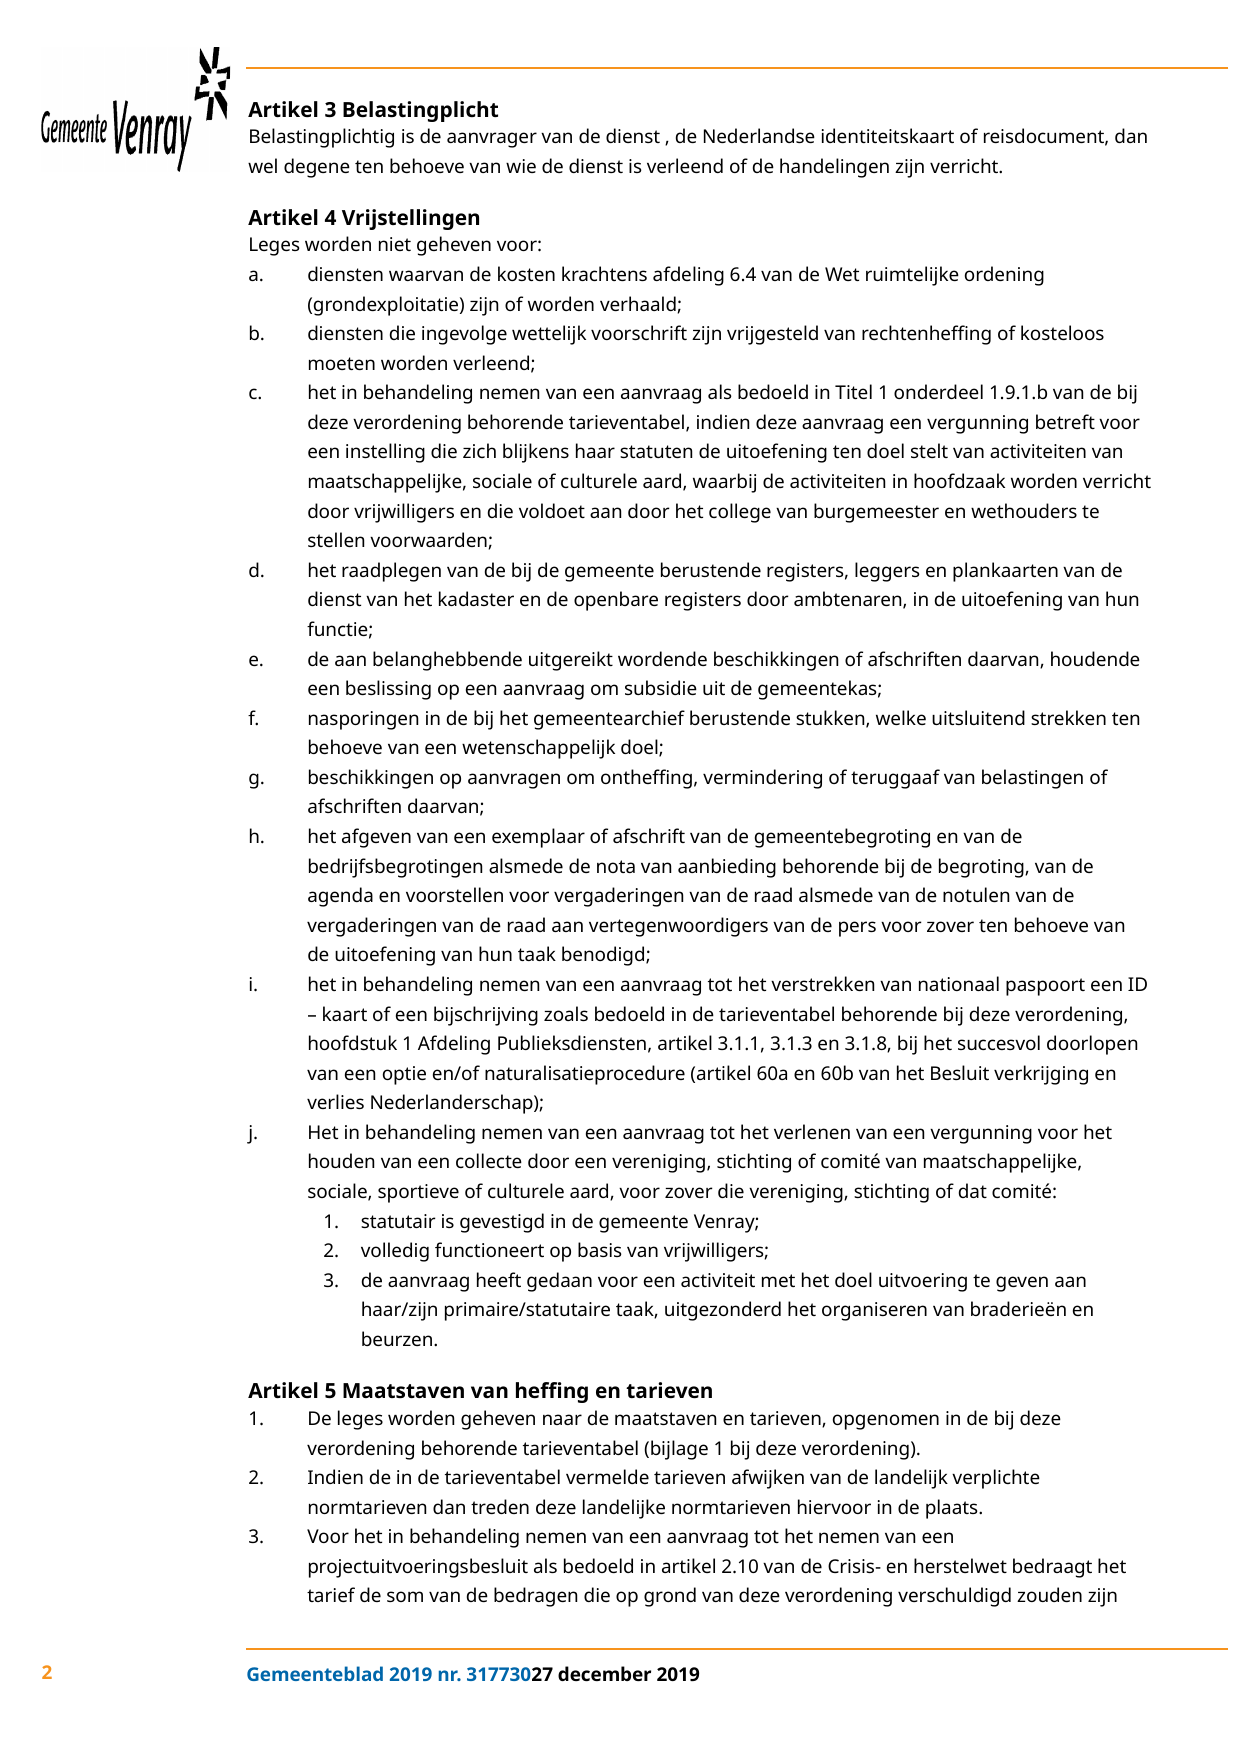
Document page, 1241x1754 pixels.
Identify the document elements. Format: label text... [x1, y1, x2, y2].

list de aan belanghebbende uitgereikt wordende beschikkingen of afschriften daarvan, houdende een beslissing op een aanvraag om subsidie uit de gemeentekas; [248, 646, 1152, 701]
list het in behandeling nemen van een aanvraag als bedoeld in Titel 1 onderdeel 1.9.1.b van de bij deze verordening behorende tarieventabel, indien deze aanvraag een vergunning betreft voor een instelling die zich blijkens haar statuten de uitoefening ten doel stelt van activiteiten van maatschappelijke, sociale of culturele aard, waarbij de activiteiten in hoofdzaak worden verricht door vrijwilligers en die voldoet aan door het college van burgemeester en wethouders te stellen voorwaarden; [248, 379, 1152, 553]
list volledig functioneert op basis van vrijwilligers; [323, 1237, 1152, 1263]
list het afgeven van een exemplaar of afschrift van de gemeentebegroting en van de bedrijfsbegrotingen alsmede de nota van aanbieding behorende bij de begroting, van de agenda en voorstellen voor vergaderingen van de raad alsmede van de notulen van de vergaderingen van de raad aan vertegenwoordigers van de pers voor zover ten behoeve van de uitoefening van hun taak benodigd; [248, 823, 1152, 967]
picture [41, 47, 231, 172]
text Artikel 4 Vrijstellingen [248, 203, 1152, 232]
text Belastingplichtig is de aanvrager van de dienst , de Nederlandse identiteitskaart of reisdocument, dan wel degene ten behoeve van wie de dienst is verleend of de handelingen zijn verricht. [248, 123, 1152, 178]
text Artikel 5 Maatstaven van heffing en tarieven [248, 1377, 1152, 1405]
list beschikkingen op aanvragen om ontheffing, vermindering of teruggaaf van belastingen of afschriften daarvan; [248, 764, 1152, 819]
list het raadplegen van de bij de gemeente berustende registers, leggers en plankaarten van de dienst van het kadaster en de openbare registers door ambtenaren, in de uitoefening van hun functie; [248, 557, 1152, 642]
list diensten die ingevolge wettelijk voorschrift zijn vrijgesteld van rechtenheffing of kosteloos moeten worden verleend; [248, 320, 1152, 376]
list De leges worden geheven naar de maatstaven en tarieven, opgenomen in de bij deze verordening behorende tarieventabel (bijlage 1 bij deze verordening). [248, 1405, 1152, 1460]
list Indien de in de tarieventabel vermelde tarieven afwijken van de landelijk verplichte normtarieven dan treden deze landelijke normtarieven hiervoor in de plaats. [248, 1464, 1152, 1519]
list Het in behandeling nemen van een aanvraag tot het verlenen van een vergunning voor het houden van een collecte door een vereniging, stichting of comité van maatschappelijke, sociale, sportieve of culturele aard, voor zover die vereniging, stichting of dat comité: [248, 1119, 1152, 1204]
text Leges worden niet geheven voor: [248, 232, 1152, 257]
list Voor het in behandeling nemen van een aanvraag tot het nemen van een projectuitvoeringsbesluit als bedoeld in artikel 2.10 van de Crisis- en herstelwet bedraagt het tarief de som van de bedragen die op grond van deze verordening verschuldigd zouden zijn [248, 1523, 1152, 1608]
list nasporingen in de bij het gemeentearchief berustende stukken, welke uitsluitend strekken ten behoeve van een wetenschappelijk doel; [248, 705, 1152, 760]
text Artikel 3 Belastingplicht [248, 95, 1152, 123]
list de aanvraag heeft gedaan voor een activiteit met het doel uitvoering te geven aan haar/zijn primaire/statutaire taak, uitgezonderd het organiseren van braderieën en beurzen. [323, 1267, 1152, 1352]
list het in behandeling nemen van een aanvraag tot het verstrekken van nationaal paspoort een ID – kaart of een bijschrijving zoals bedoeld in de tarieventabel behorende bij deze verordening, hoofdstuk 1 Afdeling Publieksdiensten, artikel 3.1.1, 3.1.3 en 3.1.8, bij het succesvol doorlopen van een optie en/of naturalisatieprocedure (artikel 60a en 60b van het Besluit verkrijging en verlies Nederlanderschap); [248, 971, 1152, 1115]
list diensten waarvan de kosten krachtens afdeling 6.4 van de Wet ruimtelijke ordening (grondexploitatie) zijn of worden verhaald; [248, 261, 1152, 317]
list statutair is gevestigd in de gemeente Venray; [323, 1208, 1152, 1234]
